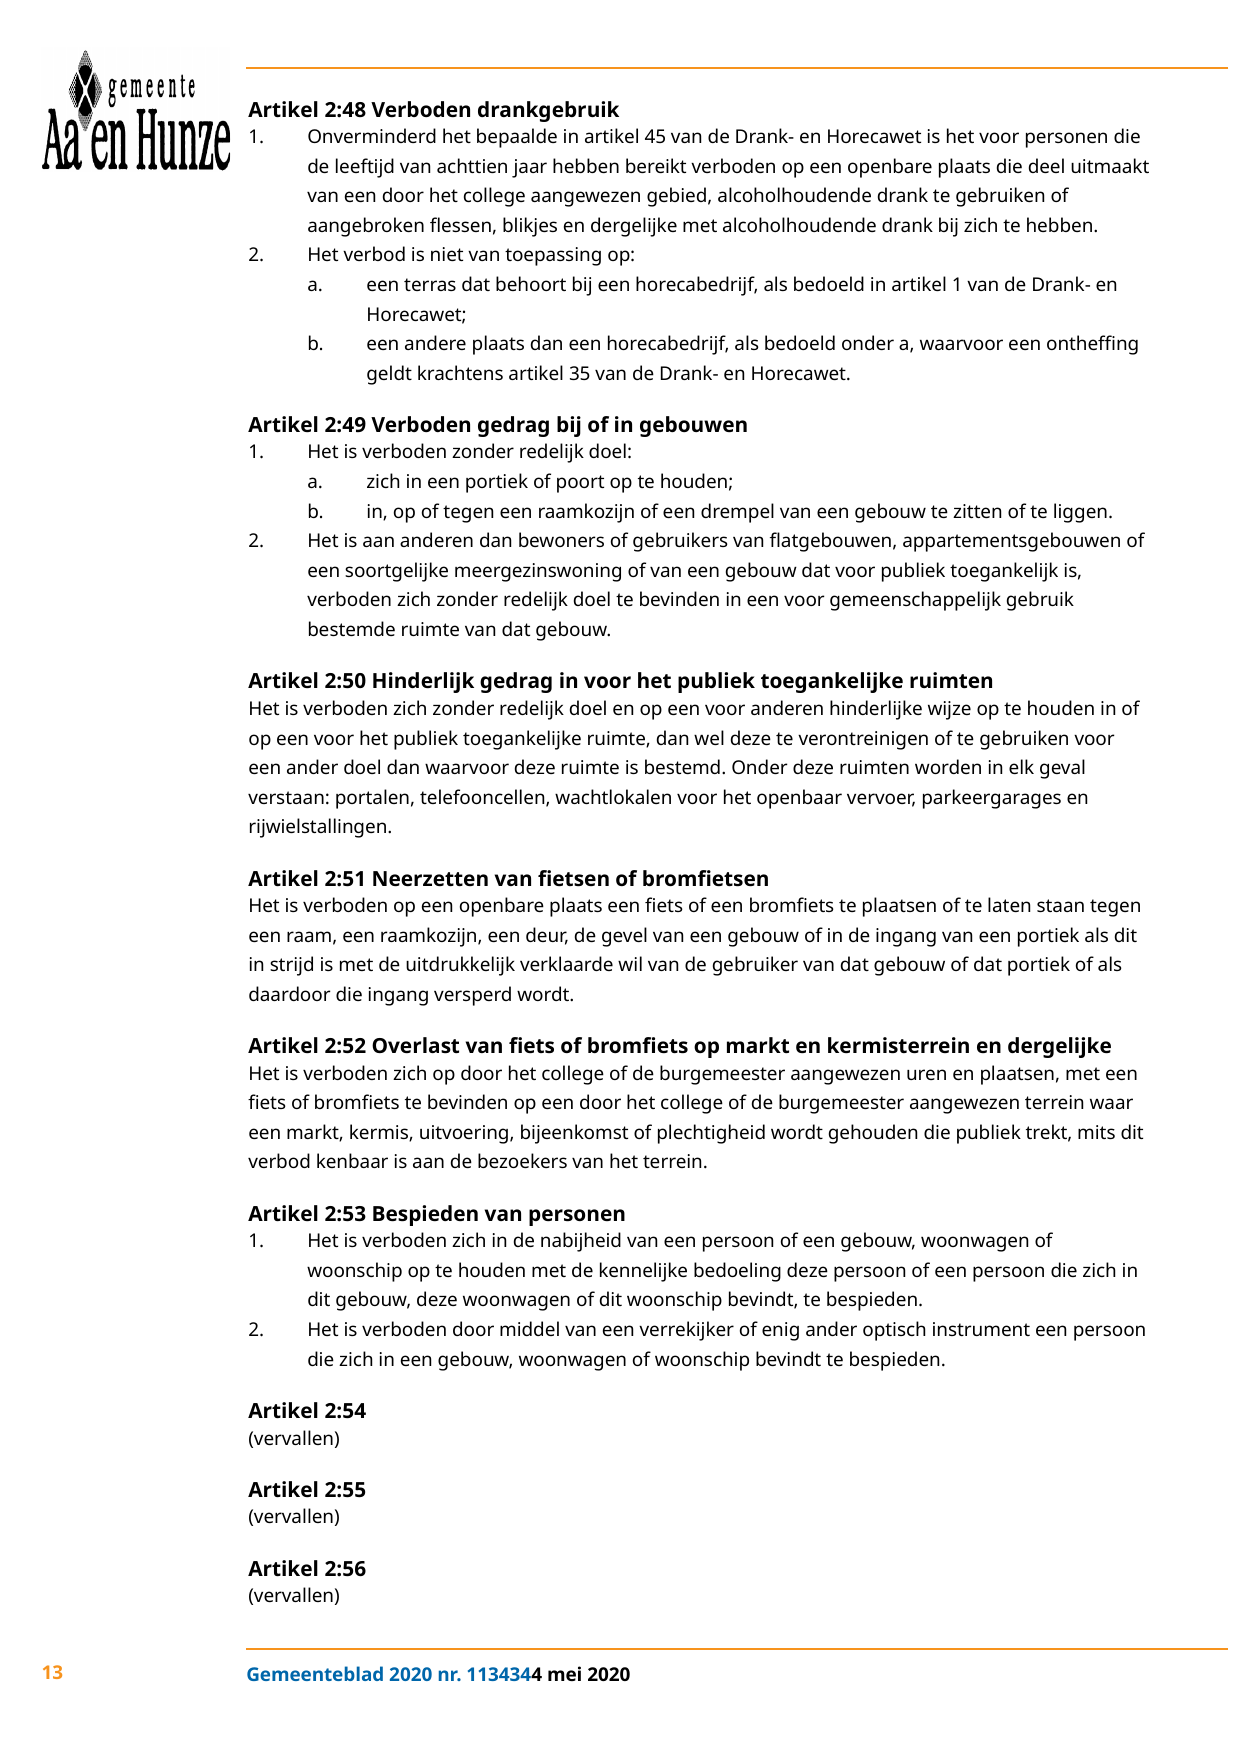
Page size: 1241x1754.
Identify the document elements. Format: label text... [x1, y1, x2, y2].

list in, op of tegen een raamkozijn of een drempel van een gebouw te zitten of te liggen. [307, 498, 1152, 524]
text Artikel 2:49 Verboden gedrag bij of in gebouwen [248, 410, 1152, 439]
text Artikel 2:56 [248, 1554, 1152, 1582]
list Het is verboden door middel van een verrekijker of enig ander optisch instrument een persoon die zich in een gebouw, woonwagen of woonschip bevindt te bespieden. [248, 1316, 1152, 1372]
text (vervallen) [248, 1503, 1152, 1529]
list zich in een portiek of poort op te houden; [307, 468, 1152, 494]
text Artikel 2:53 Bespieden van personen [248, 1199, 1152, 1227]
picture [41, 47, 231, 172]
text Artikel 2:55 [248, 1475, 1152, 1503]
list Onverminderd het bepaalde in artikel 45 van de Drank- en Horecawet is het voor personen die de leeftijd van achttien jaar hebben bereikt verboden op een openbare plaats die deel uitmaakt van een door het college aangewezen gebied, alcoholhoudende drank te gebruiken of aangebroken flessen, blikjes en dergelijke met alcoholhoudende drank bij zich te hebben. [248, 123, 1152, 238]
list Het is verboden zonder redelijk doel: [248, 439, 1152, 464]
text (vervallen) [248, 1582, 1152, 1608]
list een terras dat behoort bij een horecabedrijf, als bedoeld in artikel 1 van de Drank- en Horecawet; [307, 271, 1152, 326]
text Artikel 2:50 Hinderlijk gedrag in voor het publiek toegankelijke ruimten [248, 667, 1152, 695]
text Het is verboden zich zonder redelijk doel en op een voor anderen hinderlijke wijze op te houden in of op een voor het publiek toegankelijke ruimte, dan wel deze te verontreinigen of te gebruiken voor een ander doel dan waarvoor deze ruimte is bestemd. Onder deze ruimten worden in elk geval verstaan: portalen, telefooncellen, wachtlokalen voor het openbaar vervoer, parkeergarages en rijwielstallingen. [248, 695, 1152, 839]
text Artikel 2:54 [248, 1396, 1152, 1425]
text (vervallen) [248, 1425, 1152, 1450]
list Het is verboden zich in de nabijheid van een persoon of een gebouw, woonwagen of woonschip op te houden met de kennelijke bedoeling deze persoon of een persoon die zich in dit gebouw, deze woonwagen of dit woonschip bevindt, te bespieden. [248, 1227, 1152, 1312]
list een andere plaats dan een horecabedrijf, als bedoeld onder a, waarvoor een ontheffing geldt krachtens artikel 35 van de Drank- en Horecawet. [307, 330, 1152, 386]
text Het is verboden op een openbare plaats een fiets of een bromfiets te plaatsen of te laten staan tegen een raam, een raamkozijn, een deur, de gevel van een gebouw of in de ingang van een portiek als dit in strijd is met de uitdrukkelijk verklaarde wil van de gebruiker van dat gebouw of dat portiek of als daardoor die ingang versperd wordt. [248, 892, 1152, 1007]
list Het is aan anderen dan bewoners of gebruikers van flatgebouwen, appartementsgebouwen of een soortgelijke meergezinswoning of van een gebouw dat voor publiek toegankelijk is, verboden zich zonder redelijk doel te bevinden in een voor gemeenschappelijk gebruik bestemde ruimte van dat gebouw. [248, 527, 1152, 642]
text Artikel 2:51 Neerzetten van fietsen of bromfietsen [248, 864, 1152, 892]
text Het is verboden zich op door het college of de burgemeester aangewezen uren en plaatsen, met een fiets of bromfiets te bevinden op een door het college of de burgemeester aangewezen terrein waar een markt, kermis, uitvoering, bijeenkomst of plechtigheid wordt gehouden die publiek trekt, mits dit verbod kenbaar is aan de bezoekers van het terrein. [248, 1060, 1152, 1174]
text Artikel 2:52 Overlast van fiets of bromfiets op markt en kermisterrein en dergelijke [248, 1031, 1152, 1060]
list Het verbod is niet van toepassing op: [248, 242, 1152, 267]
text Artikel 2:48 Verboden drankgebruik [248, 95, 1152, 123]
